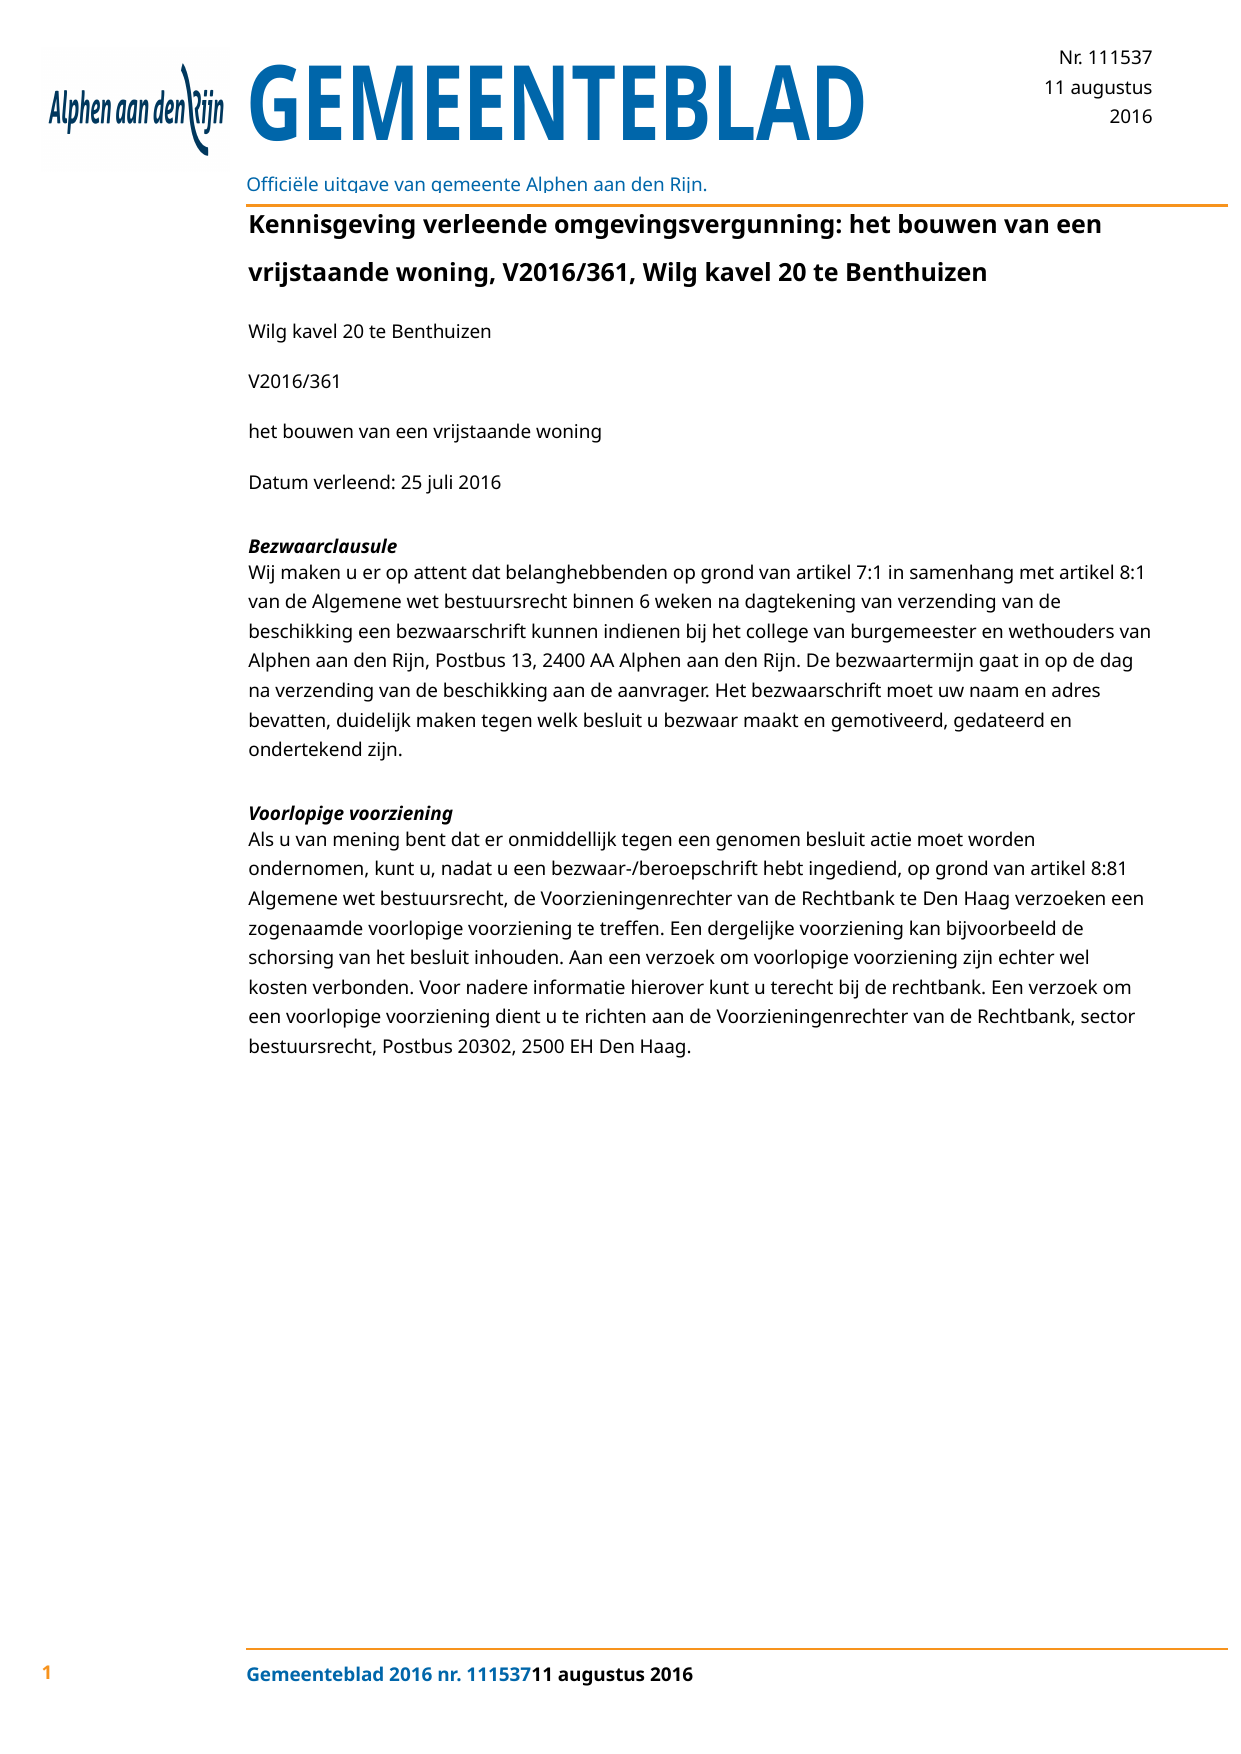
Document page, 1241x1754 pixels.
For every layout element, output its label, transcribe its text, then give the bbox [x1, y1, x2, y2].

text V2016/361 [248, 368, 1152, 394]
text Wij maken u er op attent dat belanghebbenden op grond van artikel 7:1 in samenhang met artikel 8:1 van de Algemene wet bestuursrecht binnen 6 weken na dagtekening van verzending van de beschikking een bezwaarschrift kunnen indienen bij het college van burgemeester en wethouders van Alphen aan den Rijn, Postbus 13, 2400 AA Alphen aan den Rijn. De bezwaartermijn gaat in op de dag na verzending van de beschikking aan de aanvrager. Het bezwaarschrift moet uw naam en adres bevatten, duidelijk maken tegen welk besluit u bezwaar maakt en gemotiveerd, gedateerd en ondertekend zijn. [248, 559, 1152, 762]
text Bezwaarclausule [248, 533, 1152, 559]
text Kennisgeving verleende omgevingsvergunning: het bouwen van een vrijstaande woning, V2016/361, Wilg kavel 20 te Benthuizen [248, 207, 1152, 288]
text Wilg kavel 20 te Benthuizen [248, 318, 1152, 344]
text Als u van mening bent dat er onmiddellijk tegen een genomen besluit actie moet worden ondernomen, kunt u, nadat u een bezwaar-/beroepschrift hebt ingediend, op grond van artikel 8:81 Algemene wet bestuursrecht, de Voorzieningenrechter van de Rechtbank te Den Haag verzoeken een zogenaamde voorlopige voorziening te treffen. Een dergelijke voorziening kan bijvoorbeeld de schorsing van het besluit inhouden. Aan een verzoek om voorlopige voorziening zijn echter wel kosten verbonden. Voor nadere informatie hierover kunt u terecht bij de rechtbank. Een verzoek om een voorlopige voorziening dient u te richten aan de Voorzieningenrechter van de Rechtbank, sector bestuursrecht, Postbus 20302, 2500 EH Den Haag. [248, 826, 1152, 1059]
text Voorlopige voorziening [248, 800, 1152, 826]
text het bouwen van een vrijstaande woning [248, 419, 1152, 444]
picture [41, 47, 231, 172]
text Datum verleend: 25 juli 2016 [248, 469, 1152, 495]
